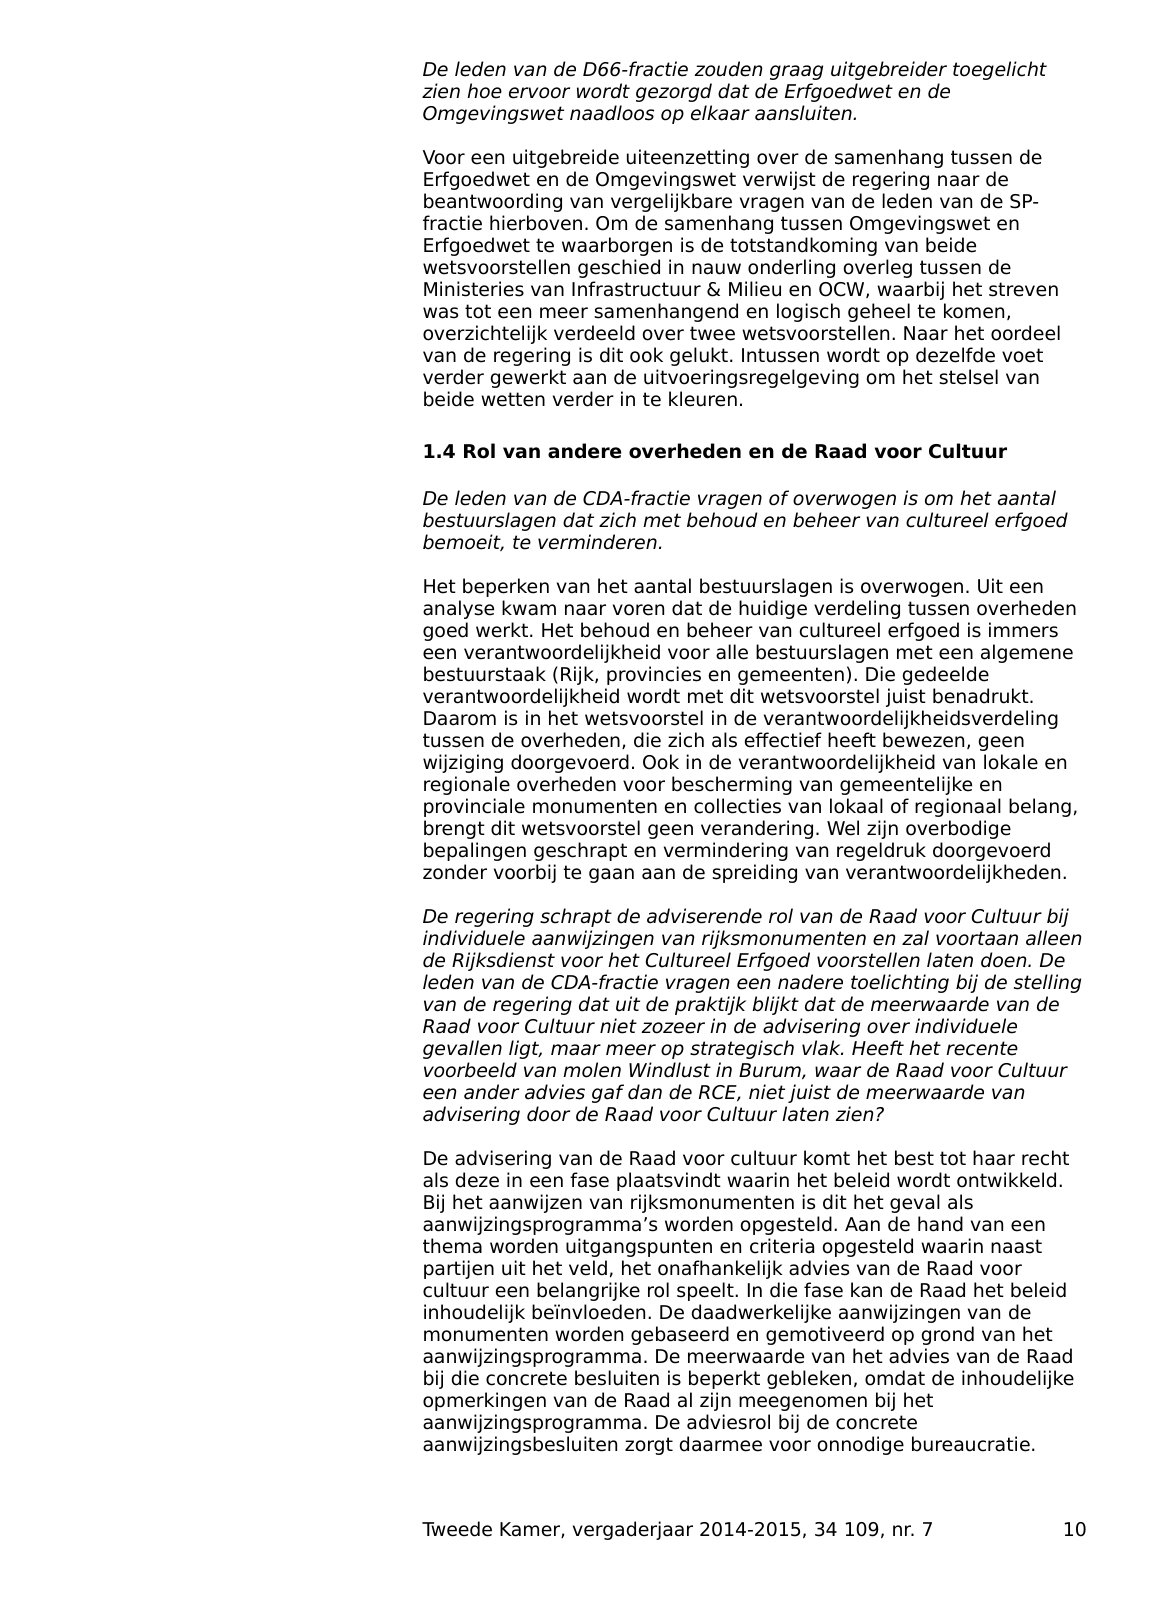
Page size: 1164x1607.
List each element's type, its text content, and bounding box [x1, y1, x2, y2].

text Het beperken van het aantal bestuurslagen is overwogen. Uit een analyse kwam naar voren dat de huidige verdeling tussen overheden goed werkt. Het behoud en beheer van cultureel erfgoed is immers een verantwoordelijkheid voor alle bestuurslagen met een algemene bestuurstaak (Rijk, provincies en gemeenten). Die gedeelde verantwoordelijkheid wordt met dit wetsvoorstel juist benadrukt. Daarom is in het wetsvoorstel in de verantwoordelijkheidsverdeling tussen de overheden, die zich als effectief heeft bewezen, geen wijziging doorgevoerd. Ook in de verantwoordelijkheid van lokale en regionale overheden voor bescherming van gemeentelijke en provinciale monumenten en collecties van lokaal of regionaal belang, brengt dit wetsvoorstel geen verandering. Wel zijn overbodige bepalingen geschrapt en vermindering van regeldruk doorgevoerd zonder voorbij te gaan aan de spreiding van verantwoordelijkheden. [422, 576, 1087, 884]
text De regering schrapt de adviserende rol van de Raad voor Cultuur bij individuele aanwijzingen van rijksmonumenten en zal voortaan alleen de Rijksdienst voor het Cultureel Erfgoed voorstellen laten doen. De leden van de CDA-fractie vragen een nadere toelichting bij de stelling van de regering dat uit de praktijk blijkt dat de meerwaarde van de Raad voor Cultuur niet zozeer in de advisering over individuele gevallen ligt, maar meer op strategisch vlak. Heeft het recente voorbeeld van molen Windlust in Burum, waar de Raad voor Cultuur een ander advies gaf dan de RCE, niet juist de meerwaarde van advisering door de Raad voor Cultuur laten zien? [422, 906, 1087, 1126]
subtitle 1.4 Rol van andere overheden en de Raad voor Cultuur [422, 441, 1087, 463]
text De leden van de D66-fractie zouden graag uitgebreider toegelicht zien hoe ervoor wordt gezorgd dat de Erfgoedwet en de Omgevingswet naadloos op elkaar aansluiten. [422, 59, 1087, 125]
text De advisering van de Raad voor cultuur komt het best tot haar recht als deze in een fase plaatsvindt waarin het beleid wordt ontwikkeld. Bij het aanwijzen van rijksmonumenten is dit het geval als aanwijzingsprogramma’s worden opgesteld. Aan de hand van een thema worden uitgangspunten en criteria opgesteld waarin naast partijen uit het veld, het onafhankelijk advies van de Raad voor cultuur een belangrijke rol speelt. In die fase kan de Raad het beleid inhoudelijk beïnvloeden. De daadwerkelijke aanwijzingen van de monumenten worden gebaseerd en gemotiveerd op grond van het aanwijzingsprogramma. De meerwaarde van het advies van de Raad bij die concrete besluiten is beperkt gebleken, omdat de inhoudelijke opmerkingen van de Raad al zijn meegenomen bij het aanwijzingsprogramma. De adviesrol bij de concrete aanwijzingsbesluiten zorgt daarmee voor onnodige bureaucratie. [422, 1148, 1087, 1456]
text De leden van de CDA-fractie vragen of overwogen is om het aantal bestuurslagen dat zich met behoud en beheer van cultureel erfgoed bemoeit, te verminderen. [422, 488, 1087, 554]
text Voor een uitgebreide uiteenzetting over de samenhang tussen de Erfgoedwet en de Omgevingswet verwijst de regering naar de beantwoording van vergelijkbare vragen van de leden van de SP-fractie hierboven. Om de samenhang tussen Omgevingswet en Erfgoedwet te waarborgen is de totstandkoming van beide wetsvoorstellen geschied in nauw onderling overleg tussen de Ministeries van Infrastructuur & Milieu en OCW, waarbij het streven was tot een meer samenhangend en logisch geheel te komen, overzichtelijk verdeeld over twee wetsvoorstellen. Naar het oordeel van de regering is dit ook gelukt. Intussen wordt op dezelfde voet verder gewerkt aan de uitvoeringsregelgeving om het stelsel van beide wetten verder in te kleuren. [422, 147, 1087, 411]
